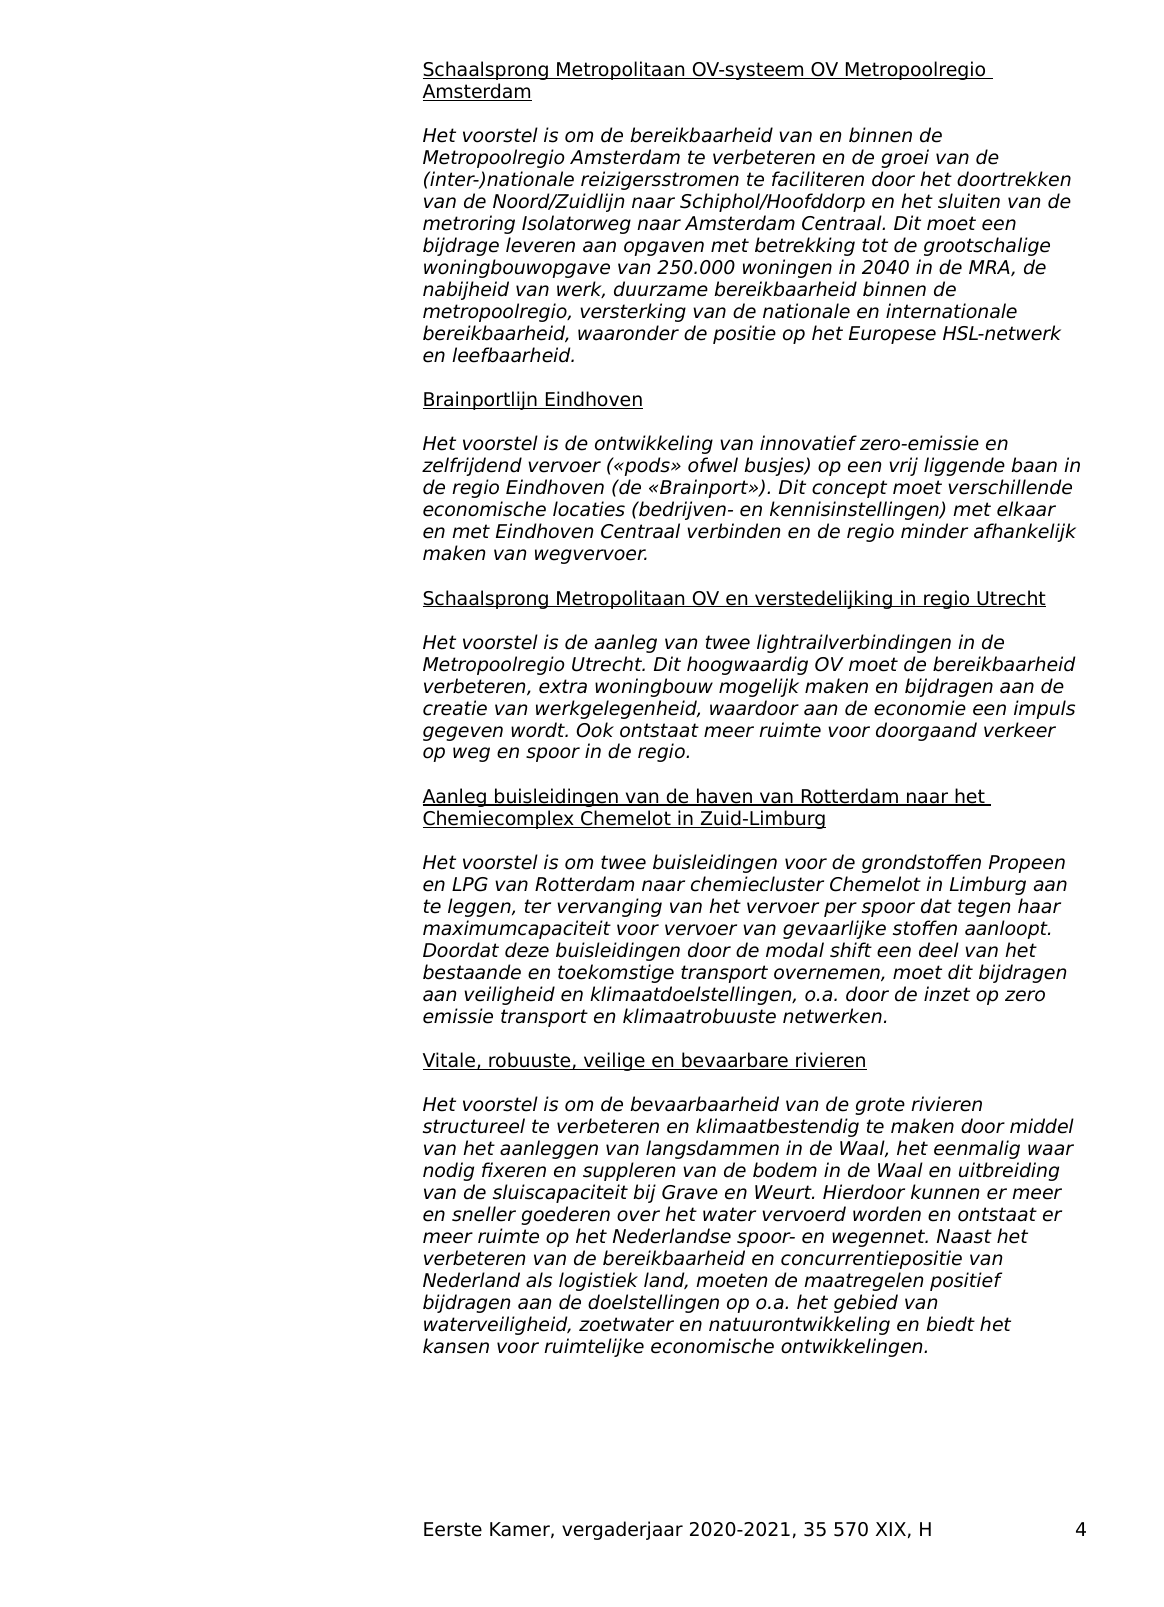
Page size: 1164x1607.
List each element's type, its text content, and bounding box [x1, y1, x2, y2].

text Het voorstel is de aanleg van twee lightrailverbindingen in de Metropoolregio Utrecht. Dit hoogwaardig OV moet de bereikbaarheid verbeteren, extra woningbouw mogelijk maken en bijdragen aan de creatie van werkgelegenheid, waardoor aan de economie een impuls gegeven wordt. Ook ontstaat meer ruimte voor doorgaand verkeer op weg en spoor in de regio. [422, 632, 1087, 763]
subtitle Brainportlijn Eindhoven [422, 389, 1087, 411]
text Het voorstel is om de bevaarbaarheid van de grote rivieren structureel te verbeteren en klimaatbestendig te maken door middel van het aanleggen van langsdammen in de Waal, het eenmalig waar nodig fixeren en suppleren van de bodem in de Waal en uitbreiding van de sluiscapaciteit bij Grave en Weurt. Hierdoor kunnen er meer en sneller goederen over het water vervoerd worden en ontstaat er meer ruimte op het Nederlandse spoor- en wegennet. Naast het verbeteren van de bereikbaarheid en concurrentiepositie van Nederland als logistiek land, moeten de maatregelen positief bijdragen aan de doelstellingen op o.a. het gebied van waterveiligheid, zoetwater en natuurontwikkeling en biedt het kansen voor ruimtelijke economische ontwikkelingen. [422, 1094, 1087, 1358]
subtitle Schaalsprong Metropolitaan OV en verstedelijking in regio Utrecht [422, 587, 1087, 609]
subtitle Aanleg buisleidingen van de haven van Rotterdam naar het Chemiecomplex Chemelot in Zuid-Limburg [422, 786, 1087, 829]
text Het voorstel is om de bereikbaarheid van en binnen de Metropoolregio Amsterdam te verbeteren en de groei van de (inter-)nationale reizigersstromen te faciliteren door het doortrekken van de Noord/Zuidlijn naar Schiphol/Hoofddorp en het sluiten van de metroring Isolatorweg naar Amsterdam Centraal. Dit moet een bijdrage leveren aan opgaven met betrekking tot de grootschalige woningbouwopgave van 250.000 woningen in 2040 in de MRA, de nabijheid van werk, duurzame bereikbaarheid binnen de metropoolregio, versterking van de nationale en internationale bereikbaarheid, waaronder de positie op het Europese HSL-netwerk en leefbaarheid. [422, 125, 1087, 367]
text Het voorstel is om twee buisleidingen voor de grondstoffen Propeen en LPG van Rotterdam naar chemiecluster Chemelot in Limburg aan te leggen, ter vervanging van het vervoer per spoor dat tegen haar maximumcapaciteit voor vervoer van gevaarlijke stoffen aanloopt. Doordat deze buisleidingen door de modal shift een deel van het bestaande en toekomstige transport overnemen, moet dit bijdragen aan veiligheid en klimaatdoelstellingen, o.a. door de inzet op zero emissie transport en klimaatrobuuste netwerken. [422, 852, 1087, 1028]
subtitle Vitale, robuuste, veilige en bevaarbare rivieren [422, 1050, 1087, 1072]
text Het voorstel is de ontwikkeling van innovatief zero-emissie en zelfrijdend vervoer («pods» ofwel busjes) op een vrij liggende baan in de regio Eindhoven (de «Brainport»). Dit concept moet verschillende economische locaties (bedrijven- en kennisinstellingen) met elkaar en met Eindhoven Centraal verbinden en de regio minder afhankelijk maken van wegvervoer. [422, 433, 1087, 565]
subtitle Schaalsprong Metropolitaan OV-systeem OV Metropoolregio Amsterdam [422, 59, 1087, 103]
